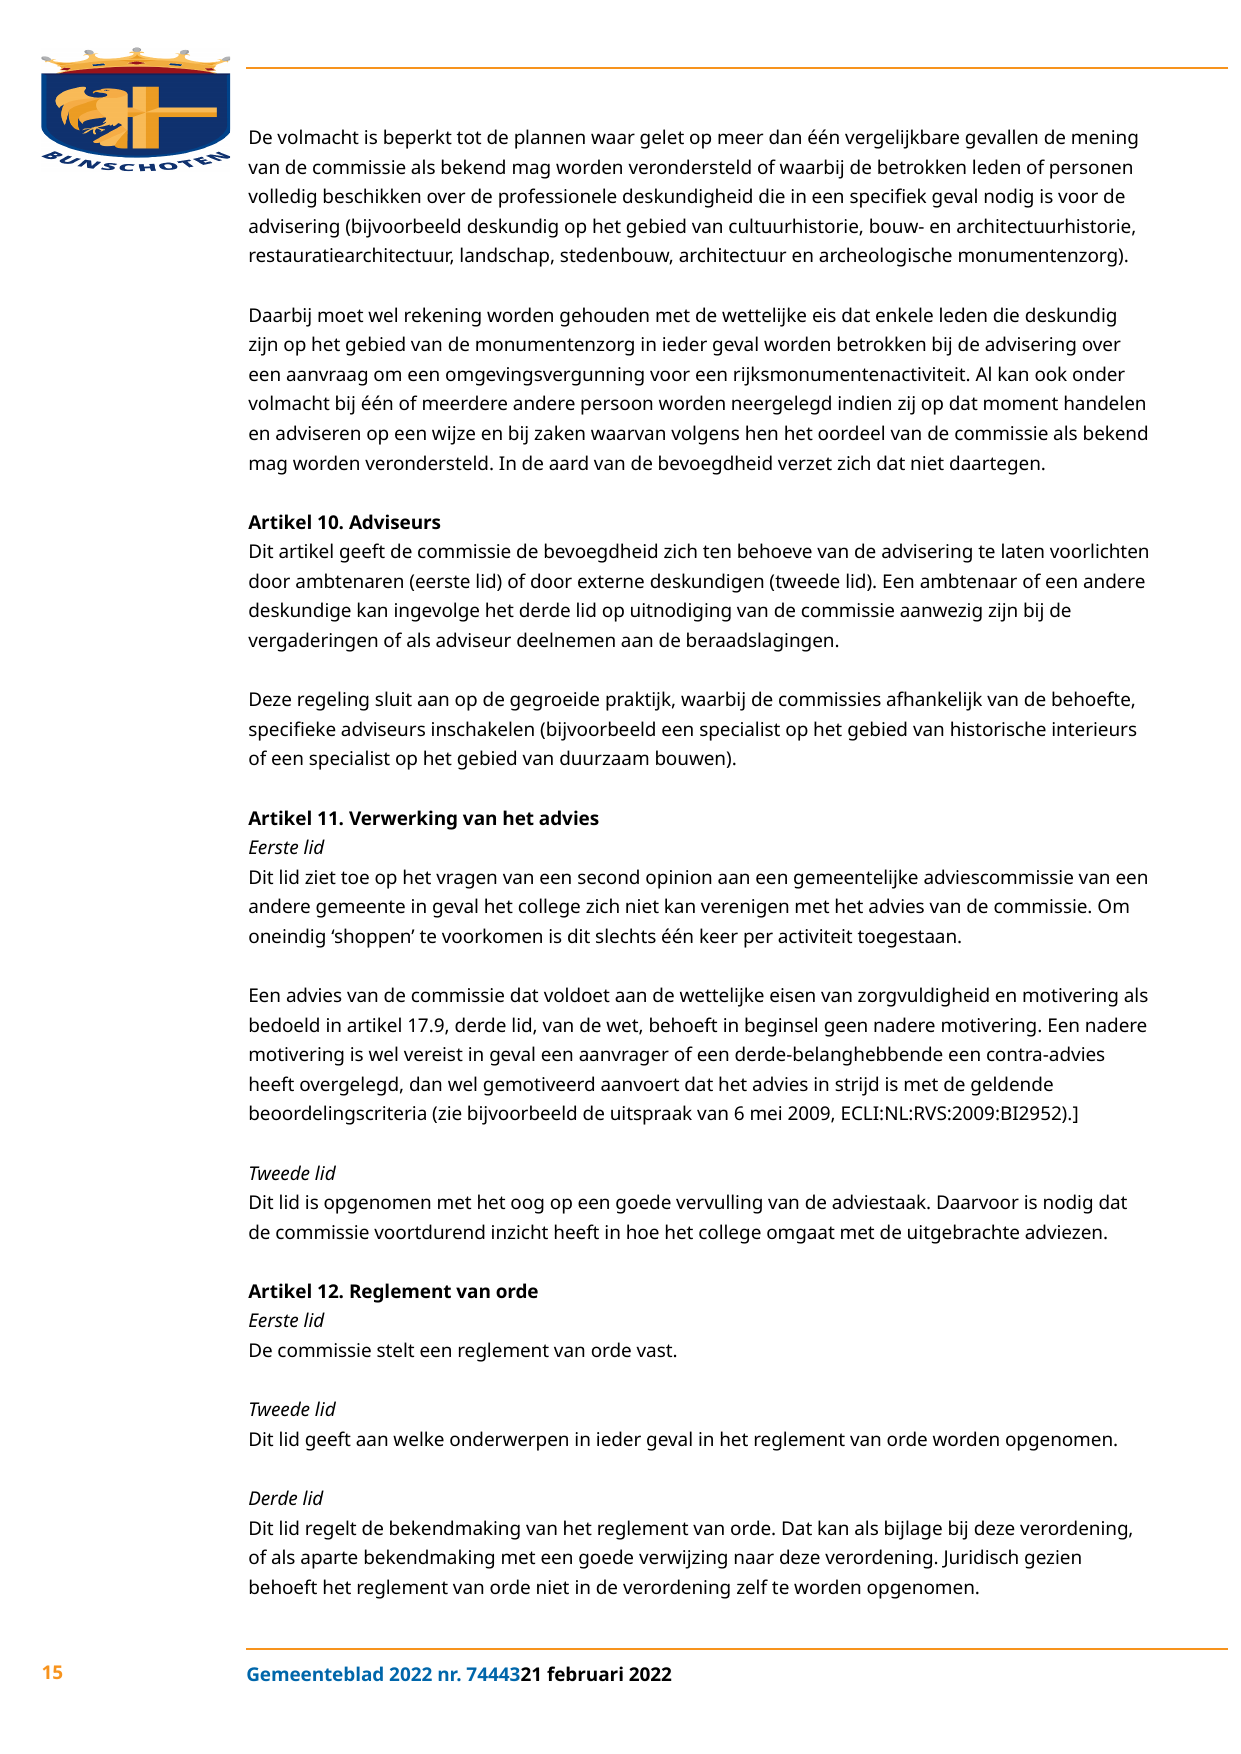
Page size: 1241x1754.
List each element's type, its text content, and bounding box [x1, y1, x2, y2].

text Tweede lid [248, 1160, 1152, 1186]
text De volmacht is beperkt tot de plannen waar gelet op meer dan één vergelijkbare gevallen de mening van de commissie als bekend mag worden verondersteld of waarbij de betrokken leden of personen volledig beschikken over de professionele deskundigheid die in een specifiek geval nodig is voor de advisering (bijvoorbeeld deskundig op het gebied van cultuurhistorie, bouw- en architectuurhistorie, restauratiearchitectuur, landschap, stedenbouw, architectuur en archeologische monumentenzorg). [248, 124, 1152, 268]
text Artikel 10. Adviseurs [248, 509, 1152, 535]
text Eerste lid [248, 834, 1152, 860]
text De commissie stelt een reglement van orde vast. [248, 1337, 1152, 1363]
text Deze regeling sluit aan op de gegroeide praktijk, waarbij de commissies afhankelijk van de behoefte, specifieke adviseurs inschakelen (bijvoorbeeld een specialist op het gebied van historische interieurs of een specialist op het gebied van duurzaam bouwen). [248, 686, 1152, 771]
text Tweede lid [248, 1396, 1152, 1422]
text Artikel 11. Verwerking van het advies [248, 805, 1152, 831]
text Dit artikel geeft de commissie de bevoegdheid zich ten behoeve van de advisering te laten voorlichten door ambtenaren (eerste lid) of door externe deskundigen (tweede lid). Een ambtenaar of een andere deskundige kan ingevolge het derde lid op uitnodiging van de commissie aanwezig zijn bij de vergaderingen of als adviseur deelnemen aan de beraadslagingen. [248, 538, 1152, 653]
picture [41, 47, 231, 172]
text Een advies van de commissie dat voldoet aan de wettelijke eisen van zorgvuldigheid en motivering als bedoeld in artikel 17.9, derde lid, van de wet, behoeft in beginsel geen nadere motivering. Een nadere motivering is wel vereist in geval een aanvrager of een derde-belanghebbende een contra-advies heeft overgelegd, dan wel gemotiveerd aanvoert dat het advies in strijd is met de geldende beoordelingscriteria (zie bijvoorbeeld de uitspraak van 6 mei 2009, ECLI:NL:RVS:2009:BI2952).] [248, 982, 1152, 1126]
text Artikel 12. Reglement van orde [248, 1278, 1152, 1304]
text Dit lid regelt de bekendmaking van het reglement van orde. Dat kan als bijlage bij deze verordening, of als aparte bekendmaking met een goede verwijzing naar deze verordening. Juridisch gezien behoeft het reglement van orde niet in de verordening zelf te worden opgenomen. [248, 1515, 1152, 1600]
text Dit lid geeft aan welke onderwerpen in ieder geval in het reglement van orde worden opgenomen. [248, 1426, 1152, 1452]
text Eerste lid [248, 1308, 1152, 1333]
text Dit lid ziet toe op het vragen van een second opinion aan een gemeentelijke adviescommissie van een andere gemeente in geval het college zich niet kan verenigen met het advies van de commissie. Om oneindig ‘shoppen’ te voorkomen is dit slechts één keer per activiteit toegestaan. [248, 864, 1152, 949]
text Daarbij moet wel rekening worden gehouden met de wettelijke eis dat enkele leden die deskundig zijn op het gebied van de monumentenzorg in ieder geval worden betrokken bij de advisering over een aanvraag om een omgevingsvergunning voor een rijksmonumentenactiviteit. Al kan ook onder volmacht bij één of meerdere andere persoon worden neergelegd indien zij op dat moment handelen en adviseren op een wijze en bij zaken waarvan volgens hen het oordeel van de commissie als bekend mag worden verondersteld. In de aard van de bevoegdheid verzet zich dat niet daartegen. [248, 302, 1152, 476]
text Derde lid [248, 1485, 1152, 1511]
text Dit lid is opgenomen met het oog op een goede vervulling van de adviestaak. Daarvoor is nodig dat de commissie voortdurend inzicht heeft in hoe het college omgaat met de uitgebrachte adviezen. [248, 1189, 1152, 1245]
